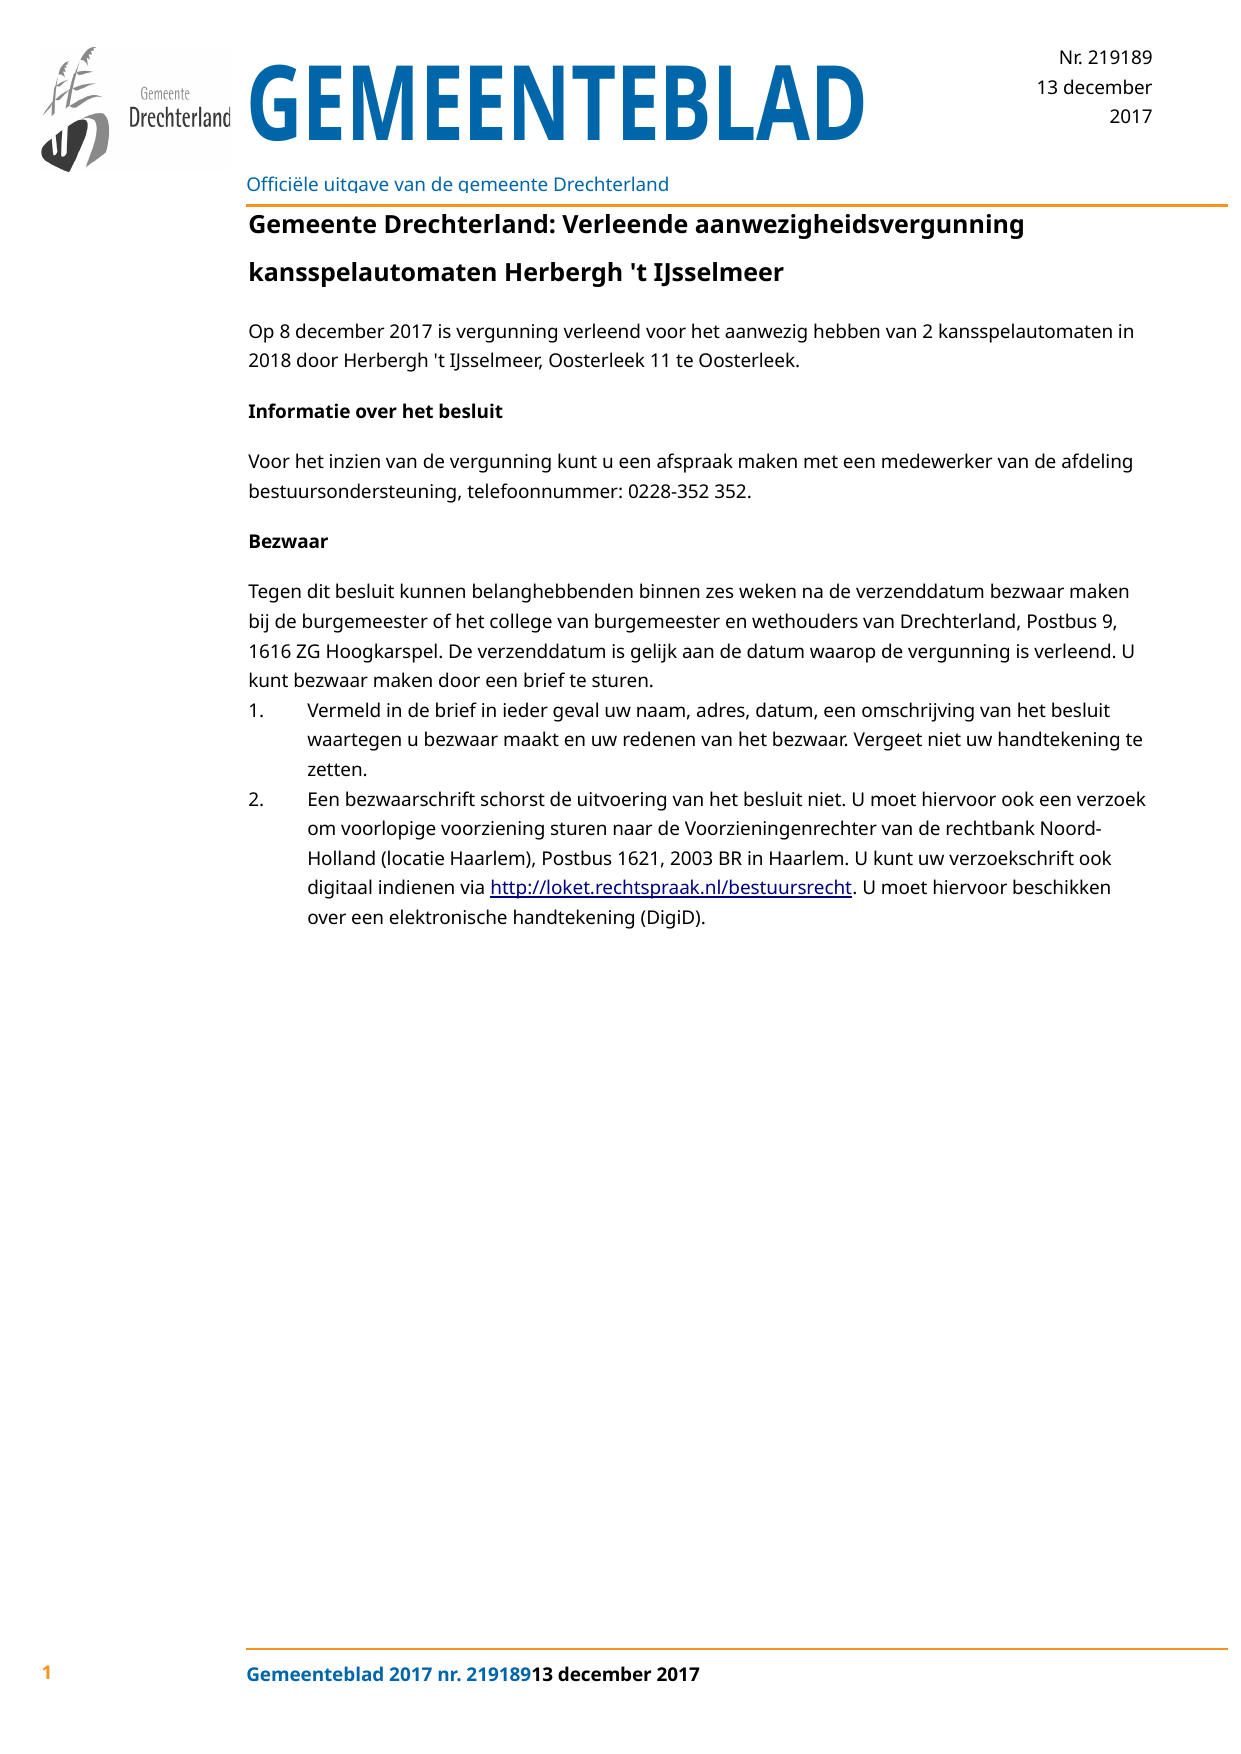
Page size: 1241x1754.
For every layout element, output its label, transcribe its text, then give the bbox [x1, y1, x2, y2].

text Gemeente Drechterland: Verleende aanwezigheidsvergunning kansspelautomaten Herbergh 't IJsselmeer [248, 207, 1152, 288]
text Informatie over het besluit [248, 398, 1152, 424]
text Tegen dit besluit kunnen belanghebbenden binnen zes weken na de verzenddatum bezwaar maken bij de burgemeester of het college van burgemeester en wethouders van Drechterland, Postbus 9, 1616 ZG Hoogkarspel. De verzenddatum is gelijk aan de datum waarop de vergunning is verleend. U kunt bezwaar maken door een brief te sturen. [248, 579, 1152, 693]
text Bezwaar [248, 528, 1152, 554]
list Een bezwaarschrift schorst de uitvoering van het besluit niet. U moet hiervoor ook een verzoek om voorlopige voorziening sturen naar de Voorzieningenrechter van de rechtbank Noord-Holland (locatie Haarlem), Postbus 1621, 2003 BR in Haarlem. U kunt uw verzoekschrift ook digitaal indienen via http://loket.rechtspraak.nl/bestuursrecht. U moet hiervoor beschikken over een elektronische handtekening (DigiD). [248, 786, 1152, 930]
list Vermeld in de brief in ieder geval uw naam, adres, datum, een omschrijving van het besluit waartegen u bezwaar maakt en uw redenen van het bezwaar. Vergeet niet uw handtekening te zetten. [248, 697, 1152, 782]
picture [41, 47, 231, 172]
text Voor het inzien van de vergunning kunt u een afspraak maken met een medewerker van de afdeling bestuursondersteuning, telefoonnummer: 0228-352 352. [248, 448, 1152, 504]
text Op 8 december 2017 is vergunning verleend voor het aanwezig hebben van 2 kansspelautomaten in 2018 door Herbergh 't IJsselmeer, Oosterleek 11 te Oosterleek. [248, 318, 1152, 373]
